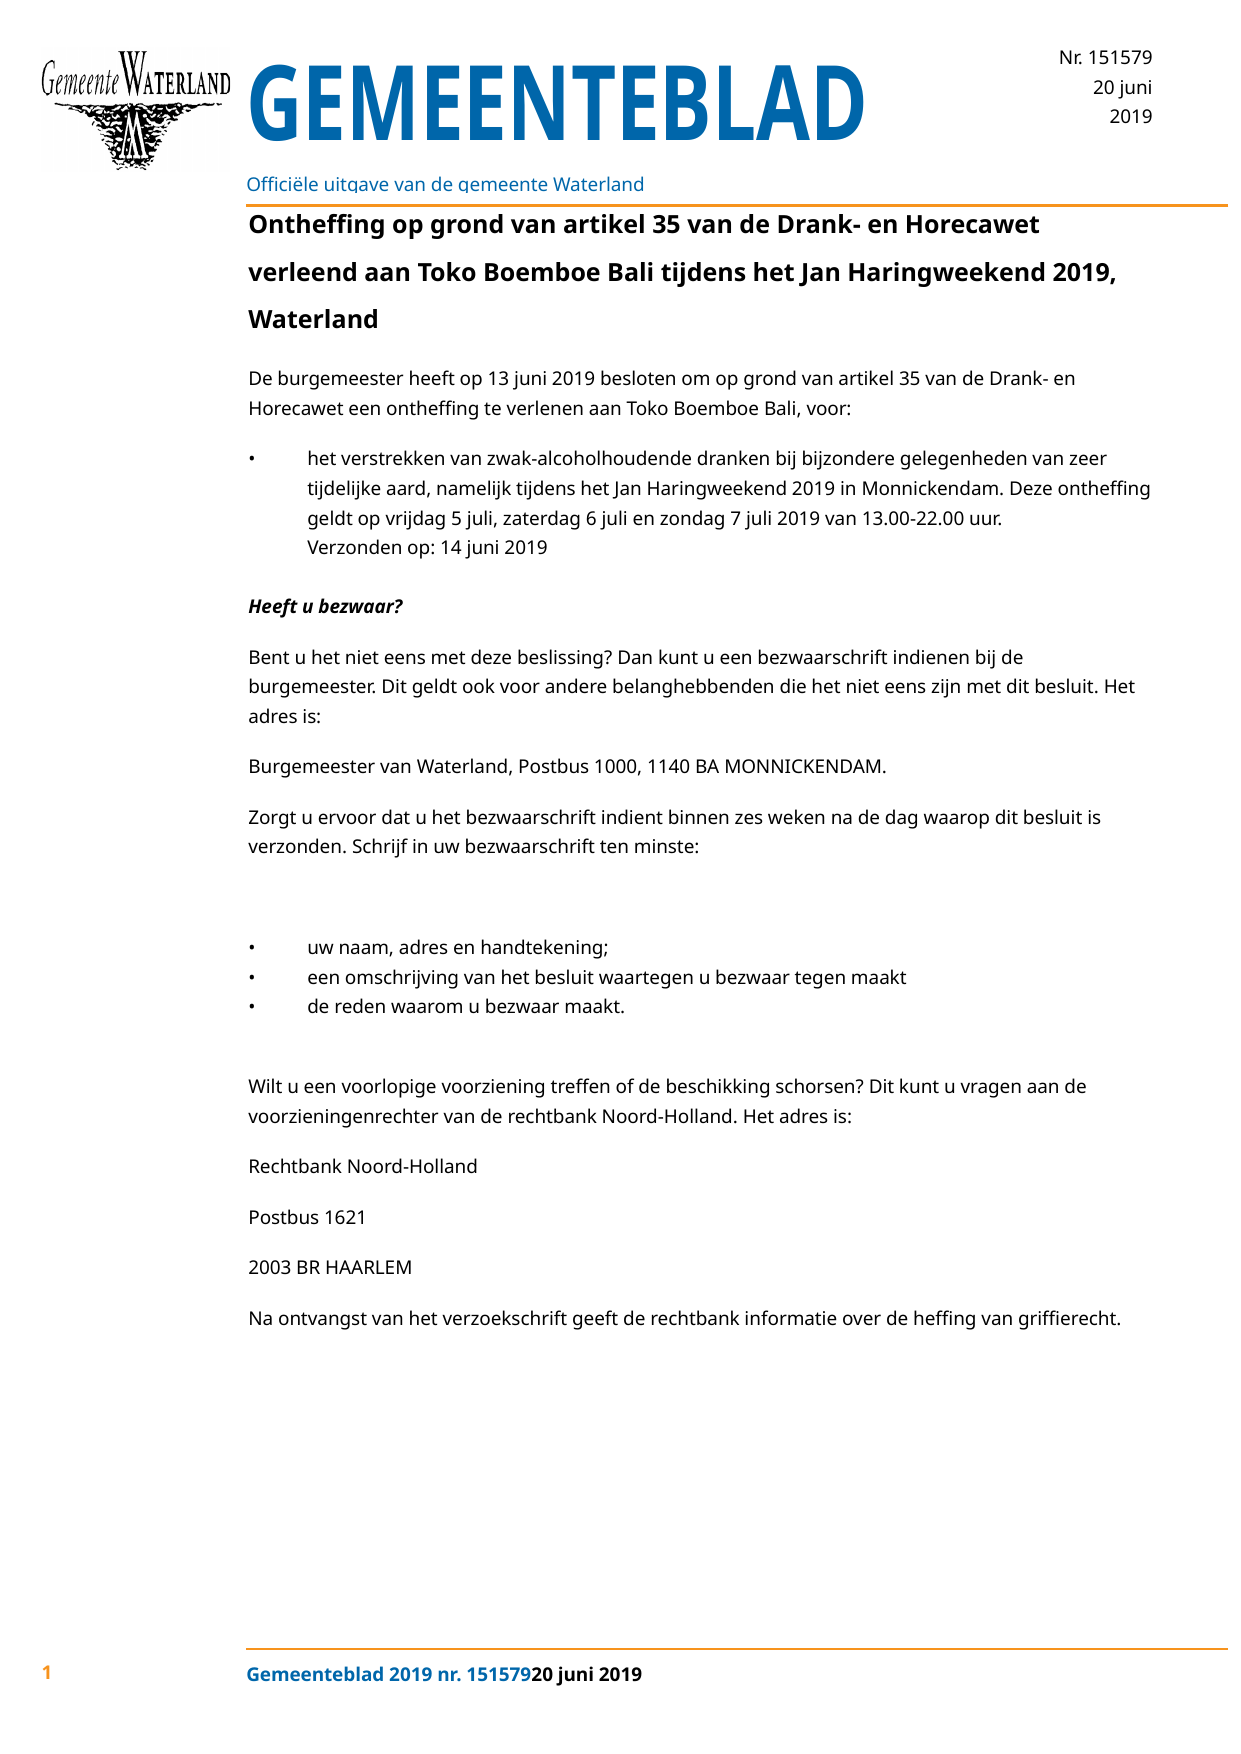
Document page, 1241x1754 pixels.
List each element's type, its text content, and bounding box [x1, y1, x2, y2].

list uw naam, adres en handtekening; [248, 934, 1152, 960]
text 2003 BR HAARLEM [248, 1254, 1152, 1280]
list een omschrijving van het besluit waartegen u bezwaar tegen maakt [248, 964, 1152, 989]
text Heeft u bezwaar? [248, 593, 1152, 619]
list de reden waarom u bezwaar maakt. [248, 993, 1152, 1019]
text Wilt u een voorlopige voorziening treffen of de beschikking schorsen? Dit kunt u vragen aan de voorzieningenrechter van de rechtbank Noord-Holland. Het adres is: [248, 1073, 1152, 1129]
text Zorgt u ervoor dat u het bezwaarschrift indient binnen zes weken na de dag waarop dit besluit is verzonden. Schrijf in uw bezwaarschrift ten minste: [248, 804, 1152, 859]
text Rechtbank Noord-Holland [248, 1153, 1152, 1179]
text Bent u het niet eens met deze beslissing? Dan kunt u een bezwaarschrift indienen bij de burgemeester. Dit geldt ook voor andere belanghebbenden die het niet eens zijn met dit besluit. Het adres is: [248, 644, 1152, 729]
list Verzonden op: 14 juni 2019 [248, 534, 1152, 560]
text Ontheffing op grond van artikel 35 van de Drank- en Horecawet verleend aan Toko Boemboe Bali tijdens het Jan Haringweekend 2019, Waterland [248, 207, 1152, 336]
text Na ontvangst van het verzoekschrift geeft de rechtbank informatie over de heffing van griffierecht. [248, 1305, 1152, 1330]
text Postbus 1621 [248, 1204, 1152, 1229]
text Burgemeester van Waterland, Postbus 1000, 1140 BA MONNICKENDAM. [248, 753, 1152, 779]
list het verstrekken van zwak-alcoholhoudende dranken bij bijzondere gelegenheden van zeer tijdelijke aard, namelijk tijdens het Jan Haringweekend 2019 in Monnickendam. Deze ontheffing geldt op vrijdag 5 juli, zaterdag 6 juli en zondag 7 juli 2019 van 13.00-22.00 uur. [248, 446, 1152, 530]
picture [41, 47, 231, 172]
text De burgemeester heeft op 13 juni 2019 besloten om op grond van artikel 35 van de Drank- en Horecawet een ontheffing te verlenen aan Toko Boemboe Bali, voor: [248, 366, 1152, 421]
